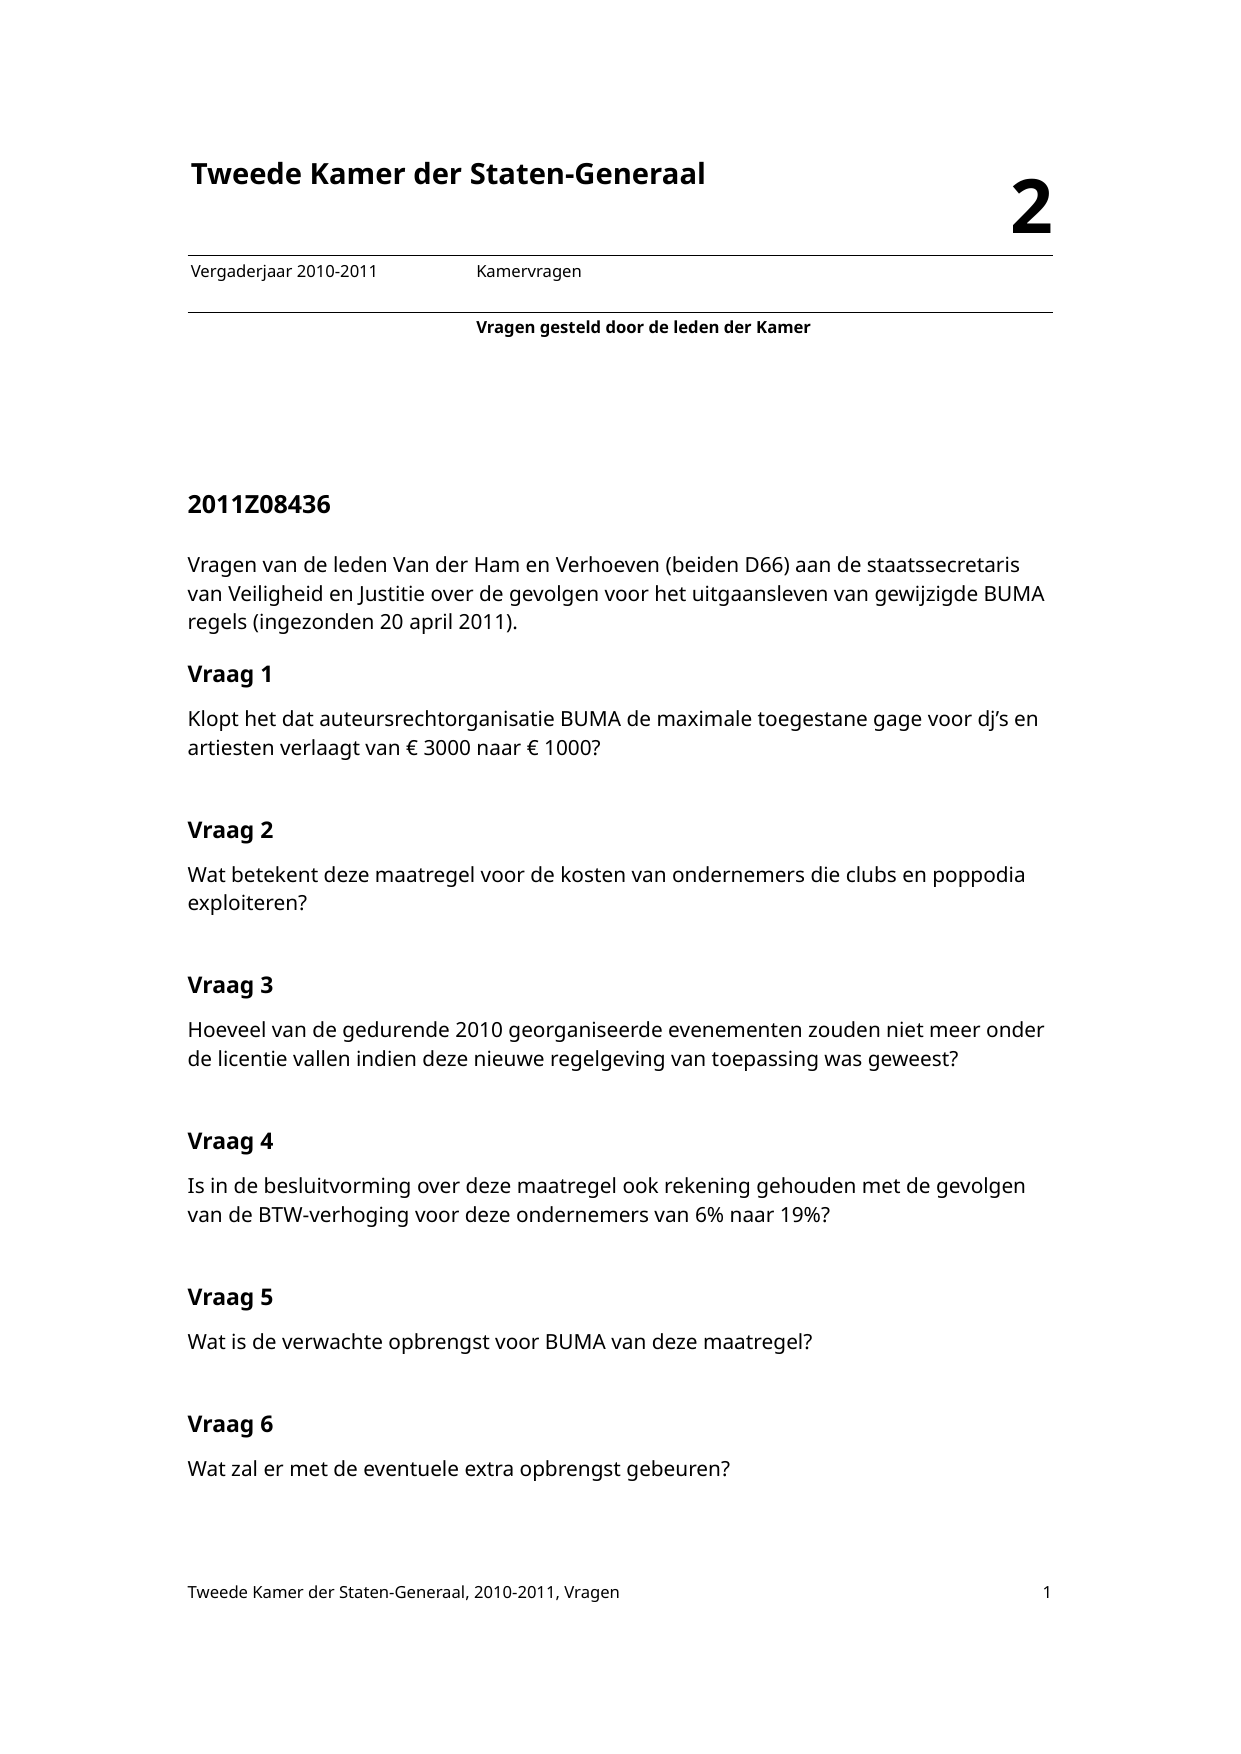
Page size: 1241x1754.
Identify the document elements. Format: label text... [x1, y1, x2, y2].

text Is in de besluitvorming over deze maatregel ook rekening gehouden met de gevolgen van de BTW-verhoging voor deze ondernemers van 6% naar 19%? [187, 1171, 1053, 1228]
text Vragen van de leden Van der Ham en Verhoeven (beiden D66) aan de staatssecretaris van Veiligheid en Justitie over de gevolgen voor het uitgaansleven van gewijzigde BUMA regels (ingezonden 20 april 2011). [187, 550, 1053, 636]
subtitle Vraag 1 [187, 658, 1053, 689]
subtitle Vraag 5 [187, 1281, 1053, 1312]
subtitle Vraag 3 [187, 969, 1053, 1001]
table_cell Kamervragen [473, 256, 1053, 312]
text 2011Z08436 [187, 487, 1053, 521]
table_cell [188, 313, 473, 339]
table_header Tweede Kamer der Staten-Generaal [188, 150, 879, 255]
subtitle Vraag 6 [187, 1408, 1053, 1439]
subtitle Vraag 2 [187, 814, 1053, 845]
text Wat zal er met de eventuele extra opbrengst gebeuren? [187, 1454, 1053, 1482]
subtitle Vraag 4 [187, 1125, 1053, 1156]
text Klopt het dat auteursrechtorganisatie BUMA de maximale toegestane gage voor dj’s en artiesten verlaagt van € 3000 naar € 1000? [187, 704, 1053, 761]
text Hoeveel van de gedurende 2010 georganiseerde evenementen zouden niet meer onder de licentie vallen indien deze nieuwe regelgeving van toepassing was geweest? [187, 1016, 1053, 1072]
text Wat betekent deze maatregel voor de kosten van ondernemers die clubs en poppodia exploiteren? [187, 860, 1053, 917]
table_cell Vragen gesteld door de leden der Kamer [473, 313, 1053, 339]
text Wat is de verwachte opbrengst voor BUMA van deze maatregel? [187, 1327, 1053, 1355]
table_header 2 [880, 150, 1053, 255]
table_cell Vergaderjaar 2010-2011 [188, 256, 473, 312]
